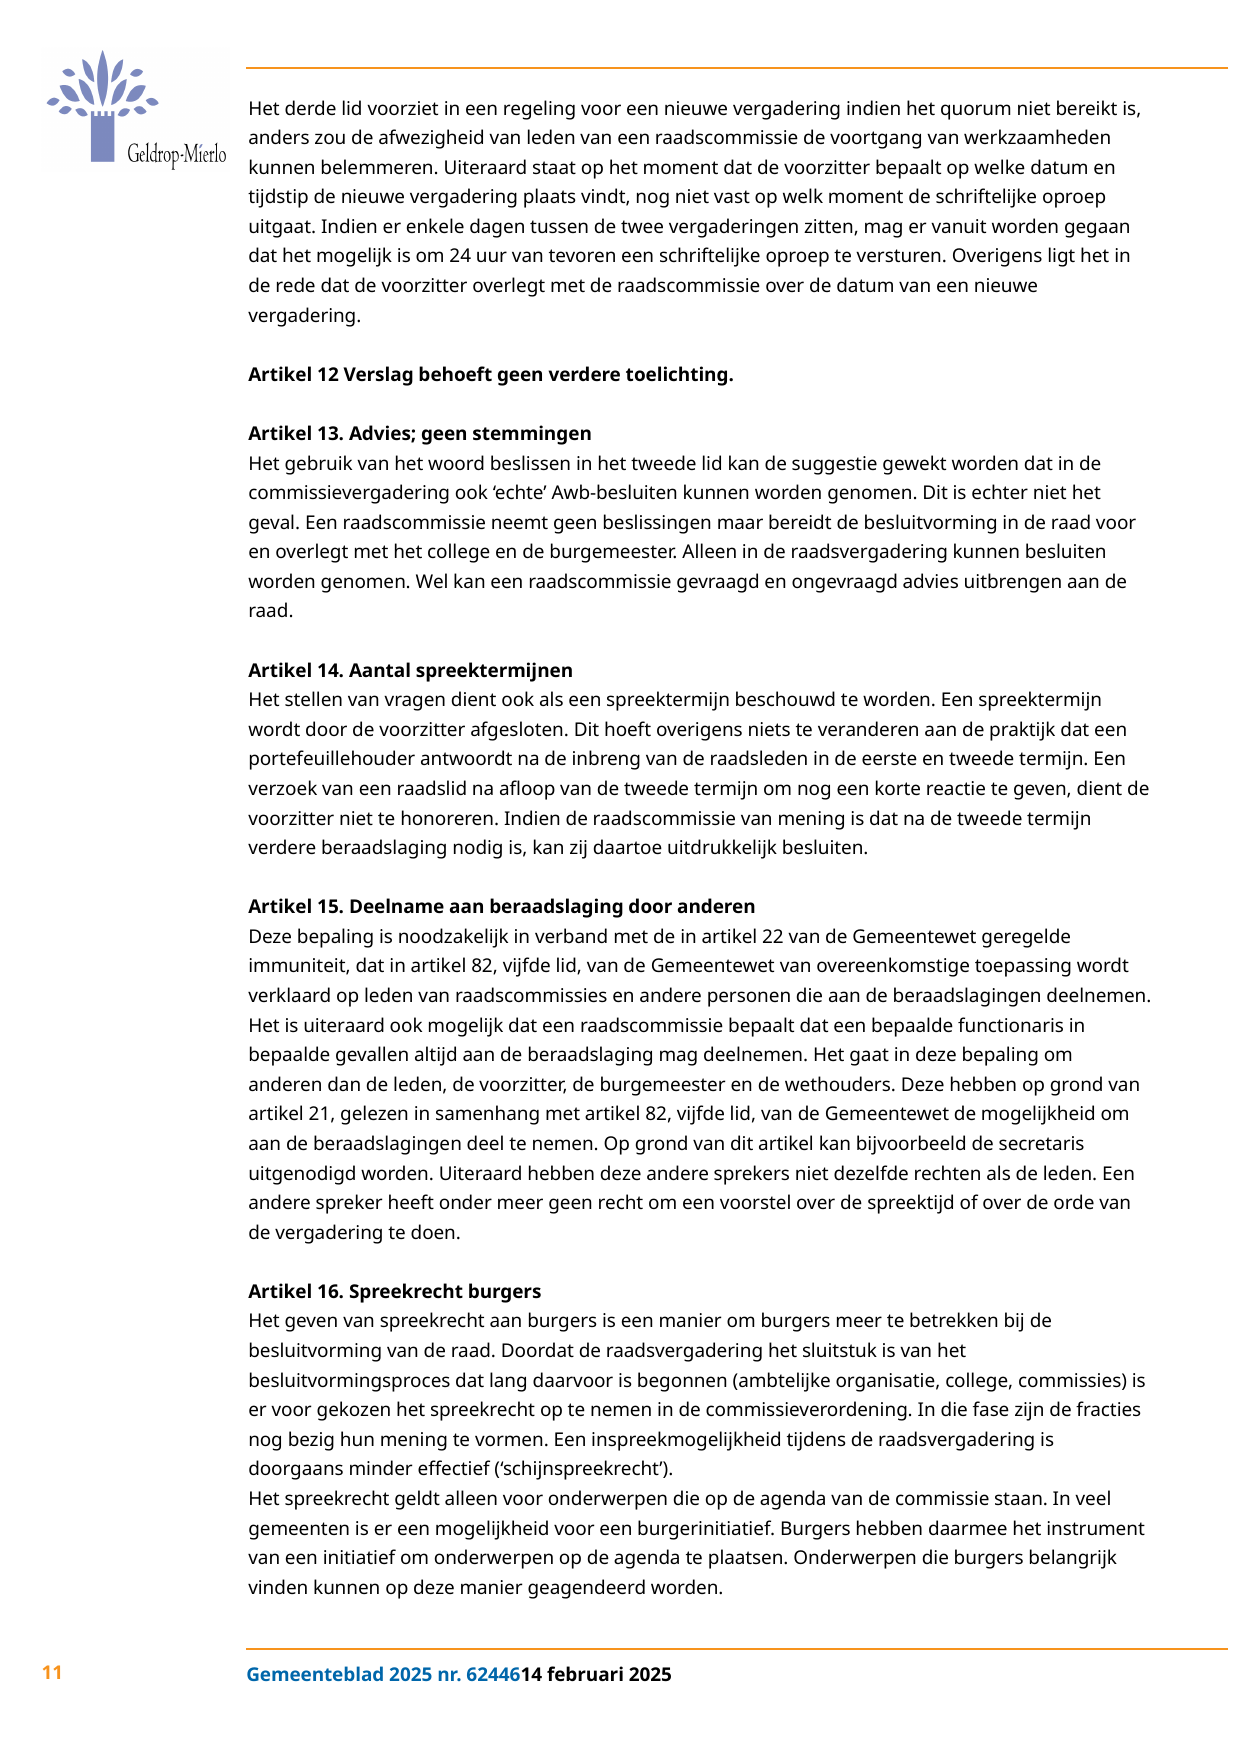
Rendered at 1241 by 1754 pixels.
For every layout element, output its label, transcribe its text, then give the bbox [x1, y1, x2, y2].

text Artikel 16. Spreekrecht burgers [248, 1278, 1152, 1304]
text Het geven van spreekrecht aan burgers is een manier om burgers meer te betrekken bij de besluitvorming van de raad. Doordat de raadsvergadering het sluitstuk is van het besluitvormingsproces dat lang daarvoor is begonnen (ambtelijke organisatie, college, commissies) is er voor gekozen het spreekrecht op te nemen in de commissieverordening. In die fase zijn de fracties nog bezig hun mening te vormen. Een inspreekmogelijkheid tijdens de raadsvergadering is doorgaans minder effectief (‘schijnspreekrecht’). [248, 1308, 1152, 1481]
text Het derde lid voorziet in een regeling voor een nieuwe vergadering indien het quorum niet bereikt is, anders zou de afwezigheid van leden van een raadscommissie de voortgang van werkzaamheden kunnen belemmeren. Uiteraard staat op het moment dat de voorzitter bepaalt op welke datum en tijdstip de nieuwe vergadering plaats vindt, nog niet vast op welk moment de schriftelijke oproep uitgaat. Indien er enkele dagen tussen de twee vergaderingen zitten, mag er vanuit worden gegaan dat het mogelijk is om 24 uur van tevoren een schriftelijke oproep te versturen. Overigens ligt het in de rede dat de voorzitter overlegt met de raadscommissie over de datum van een nieuwe vergadering. [248, 95, 1152, 328]
text Deze bepaling is noodzakelijk in verband met de in artikel 22 van de Gemeentewet geregelde immuniteit, dat in artikel 82, vijfde lid, van de Gemeentewet van overeenkomstige toepassing wordt verklaard op leden van raadscommissies en andere personen die aan de beraadslagingen deelnemen. Het is uiteraard ook mogelijk dat een raadscommissie bepaalt dat een bepaalde functionaris in bepaalde gevallen altijd aan de beraadslaging mag deelnemen. Het gaat in deze bepaling om anderen dan de leden, de voorzitter, de burgemeester en de wethouders. Deze hebben op grond van artikel 21, gelezen in samenhang met artikel 82, vijfde lid, van de Gemeentewet de mogelijkheid om aan de beraadslagingen deel te nemen. Op grond van dit artikel kan bijvoorbeeld de secretaris uitgenodigd worden. Uiteraard hebben deze andere sprekers niet dezelfde rechten als de leden. Een andere spreker heeft onder meer geen recht om een voorstel over de spreektijd of over de orde van de vergadering te doen. [248, 923, 1152, 1245]
text Artikel 14. Aantal spreektermijnen [248, 657, 1152, 683]
text Het stellen van vragen dient ook als een spreektermijn beschouwd te worden. Een spreektermijn wordt door de voorzitter afgesloten. Dit hoeft overigens niets te veranderen aan de praktijk dat een portefeuillehouder antwoordt na de inbreng van de raadsleden in de eerste en tweede termijn. Een verzoek van een raadslid na afloop van de tweede termijn om nog een korte reactie te geven, dient de voorzitter niet te honoreren. Indien de raadscommissie van mening is dat na de tweede termijn verdere beraadslaging nodig is, kan zij daartoe uitdrukkelijk besluiten. [248, 686, 1152, 860]
text Artikel 12 Verslag behoeft geen verdere toelichting. [248, 361, 1152, 387]
text Artikel 15. Deelname aan beraadslaging door anderen [248, 893, 1152, 919]
text Het gebruik van het woord beslissen in het tweede lid kan de suggestie gewekt worden dat in de commissievergadering ook ‘echte’ Awb-besluiten kunnen worden genomen. Dit is echter niet het geval. Een raadscommissie neemt geen beslissingen maar bereidt de besluitvorming in de raad voor en overlegt met het college en de burgemeester. Alleen in de raadsvergadering kunnen besluiten worden genomen. Wel kan een raadscommissie gevraagd en ongevraagd advies uitbrengen aan de raad. [248, 450, 1152, 623]
text Artikel 13. Advies; geen stemmingen [248, 420, 1152, 446]
text Het spreekrecht geldt alleen voor onderwerpen die op de agenda van de commissie staan. In veel gemeenten is er een mogelijkheid voor een burgerinitiatief. Burgers hebben daarmee het instrument van een initiatief om onderwerpen op de agenda te plaatsen. Onderwerpen die burgers belangrijk vinden kunnen op deze manier geagendeerd worden. [248, 1485, 1152, 1600]
picture [41, 47, 231, 172]
